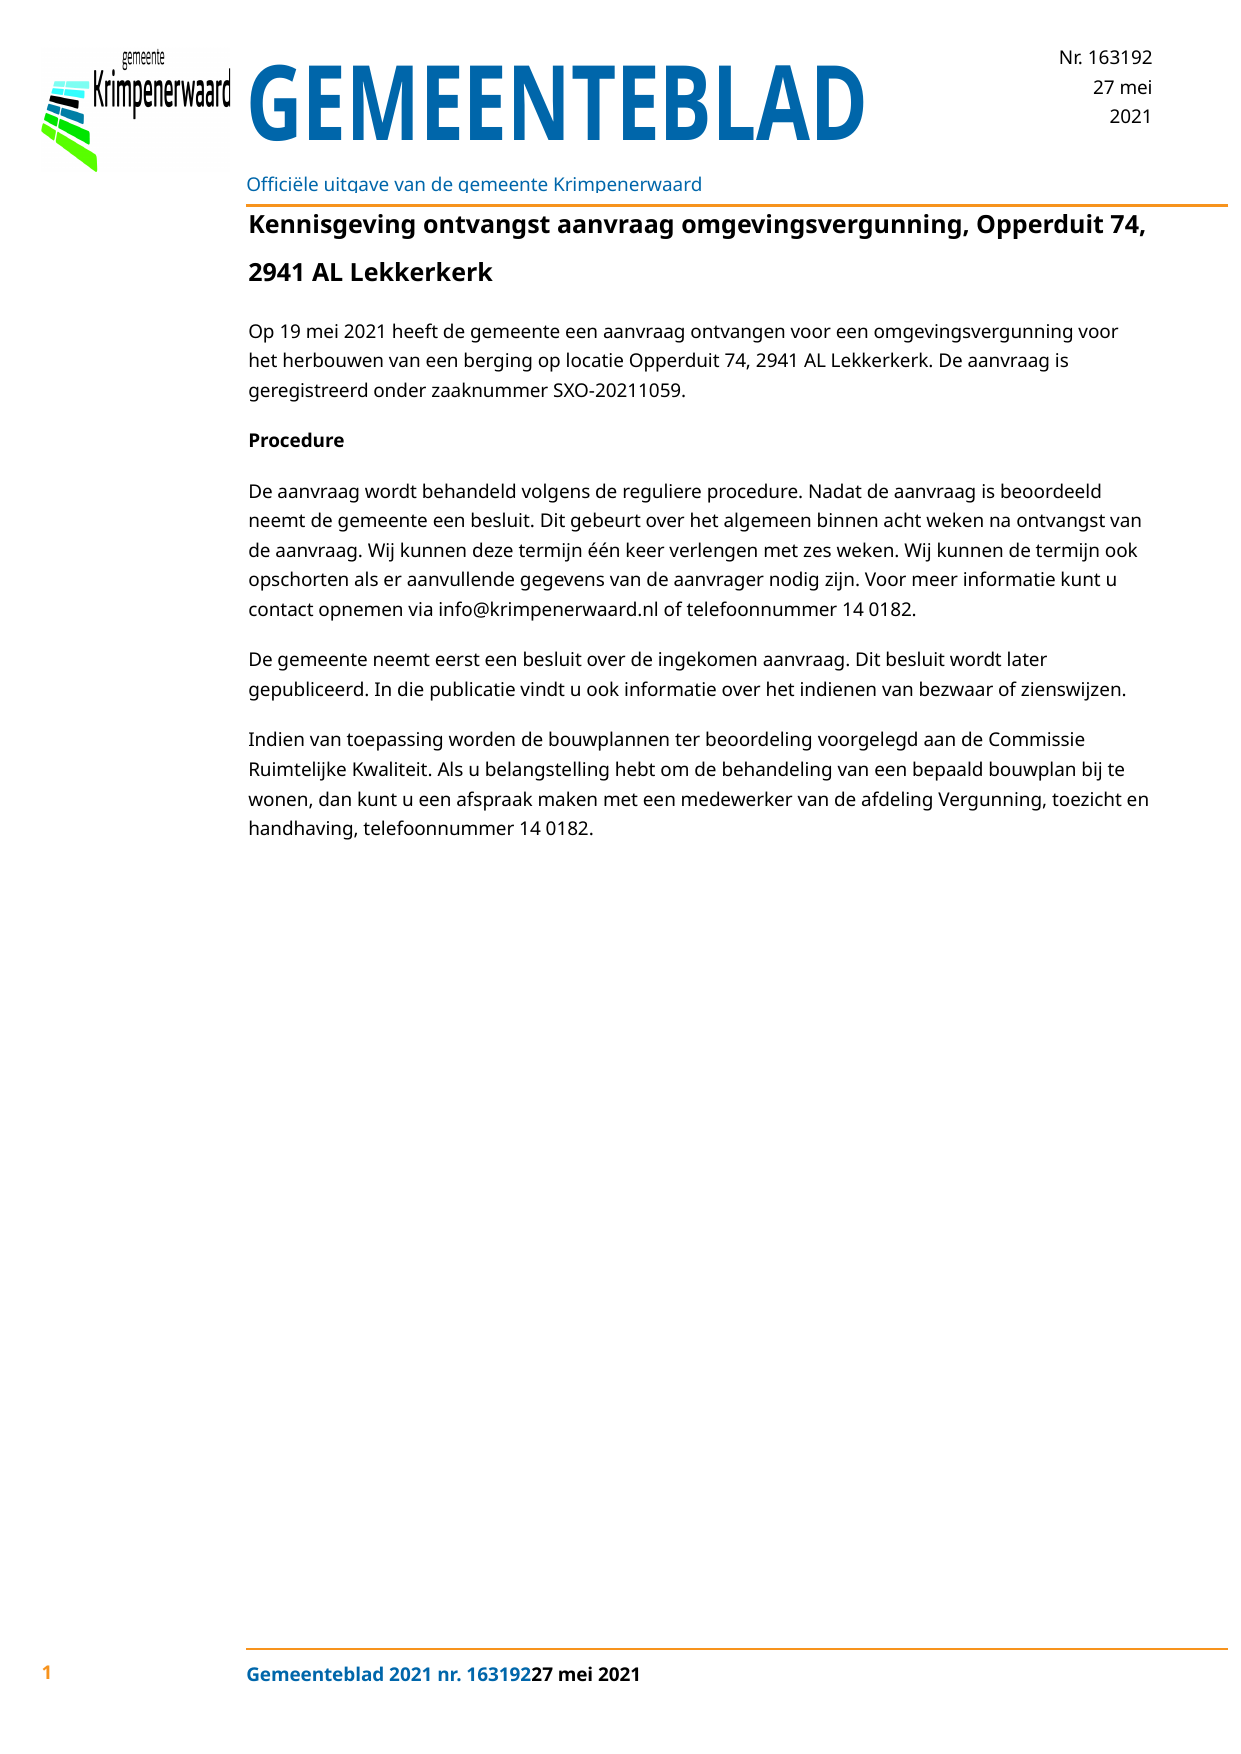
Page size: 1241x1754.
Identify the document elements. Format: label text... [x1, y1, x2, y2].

text Kennisgeving ontvangst aanvraag omgevingsvergunning, Opperduit 74, 2941 AL Lekkerkerk [248, 207, 1152, 288]
text Op 19 mei 2021 heeft de gemeente een aanvraag ontvangen voor een omgevingsvergunning voor het herbouwen van een berging op locatie Opperduit 74, 2941 AL Lekkerkerk. De aanvraag is geregistreerd onder zaaknummer SXO-20211059. [248, 318, 1152, 403]
text Procedure [248, 427, 1152, 453]
text Indien van toepassing worden de bouwplannen ter beoordeling voorgelegd aan de Commissie Ruimtelijke Kwaliteit. Als u belangstelling hebt om de behandeling van een bepaald bouwplan bij te wonen, dan kunt u een afspraak maken met een medewerker van de afdeling Vergunning, toezicht en handhaving, telefoonnummer 14 0182. [248, 727, 1152, 841]
picture [41, 47, 231, 172]
text De aanvraag wordt behandeld volgens de reguliere procedure. Nadat de aanvraag is beoordeeld neemt de gemeente een besluit. Dit gebeurt over het algemeen binnen acht weken na ontvangst van de aanvraag. Wij kunnen deze termijn één keer verlengen met zes weken. Wij kunnen de termijn ook opschorten als er aanvullende gegevens van de aanvrager nodig zijn. Voor meer informatie kunt u contact opnemen via info@krimpenerwaard.nl of telefoonnummer 14 0182. [248, 478, 1152, 622]
text De gemeente neemt eerst een besluit over de ingekomen aanvraag. Dit besluit wordt later gepubliceerd. In die publicatie vindt u ook informatie over het indienen van bezwaar of zienswijzen. [248, 647, 1152, 702]
